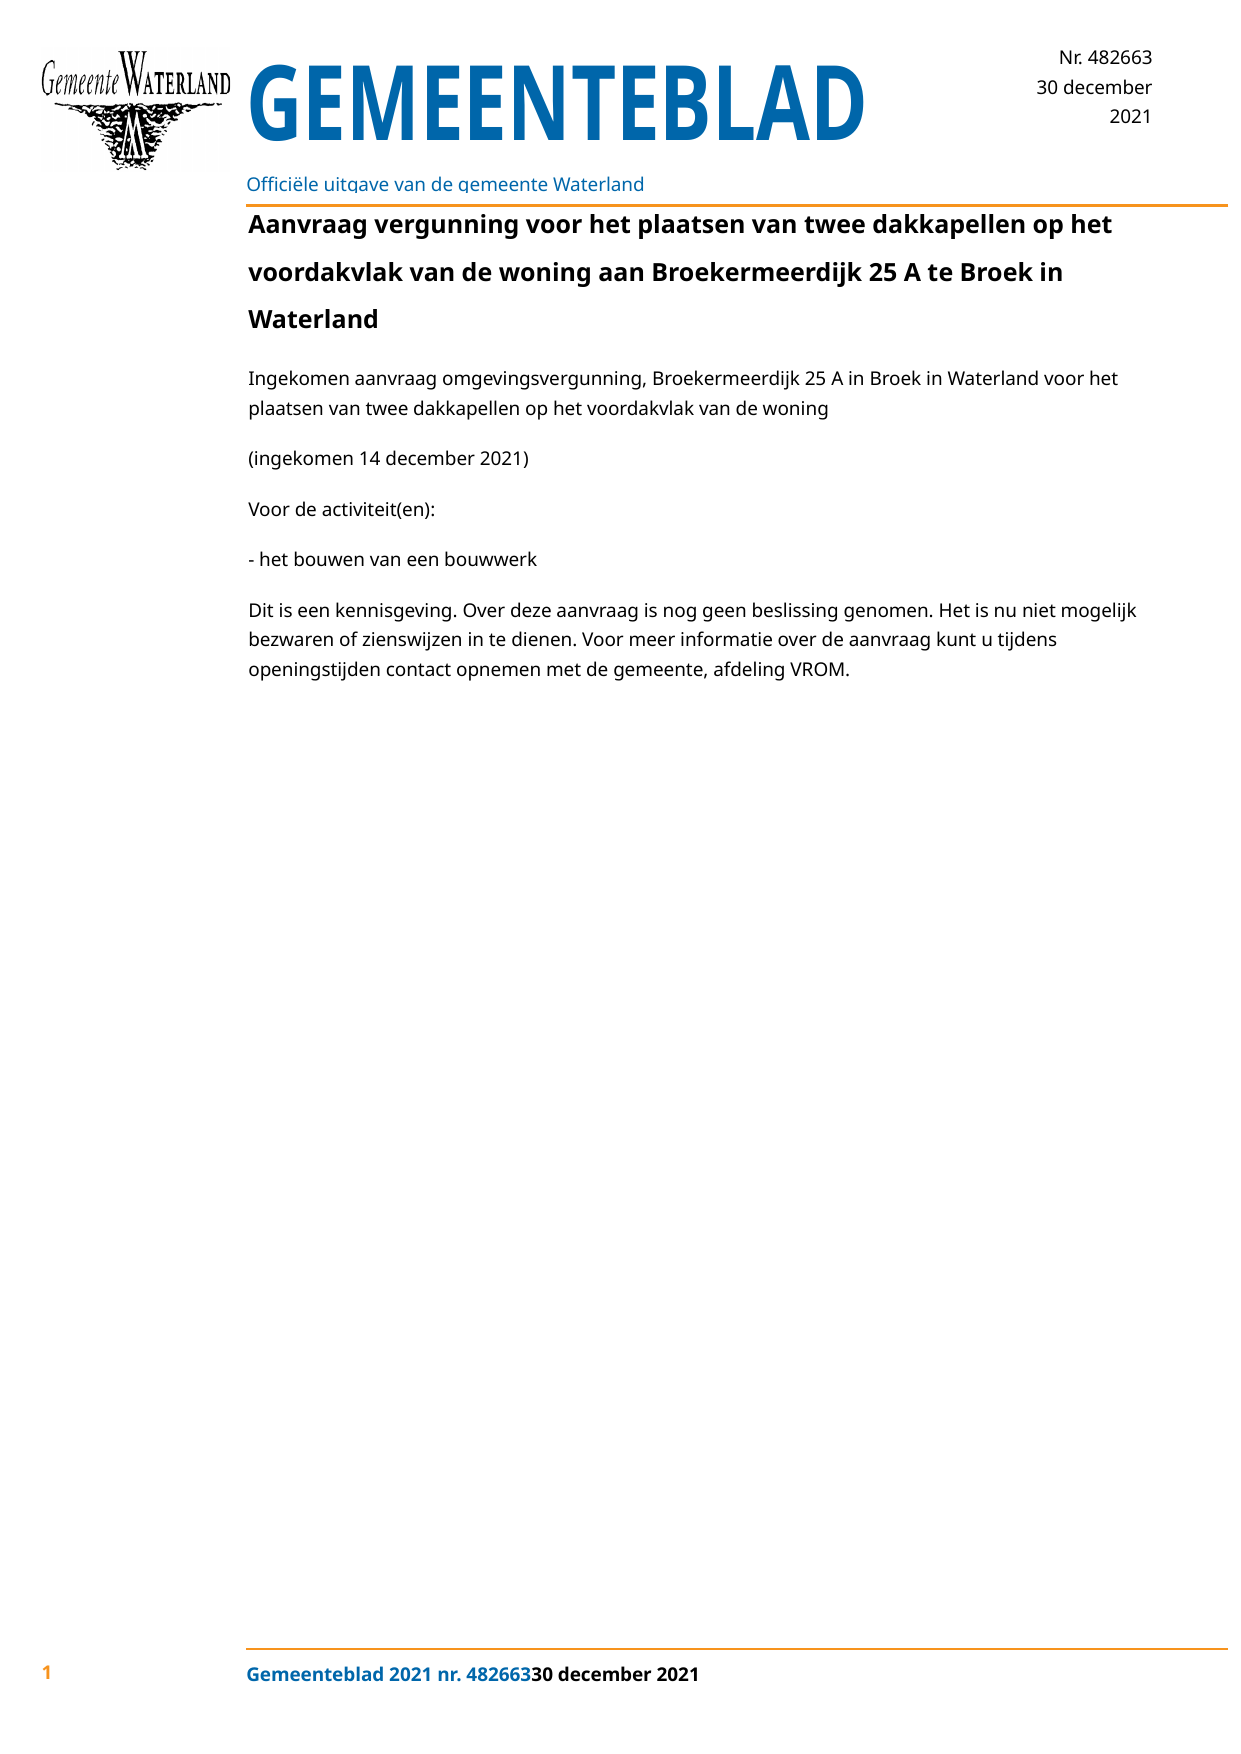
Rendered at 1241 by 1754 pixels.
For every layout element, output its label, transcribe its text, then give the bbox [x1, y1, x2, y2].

picture [41, 47, 231, 172]
text (ingekomen 14 december 2021) [248, 446, 1152, 471]
text Ingekomen aanvraag omgevingsvergunning, Broekermeerdijk 25 A in Broek in Waterland voor het plaatsen van twee dakkapellen op het voordakvlak van de woning [248, 366, 1152, 421]
text - het bouwen van een bouwwerk [248, 546, 1152, 572]
text Aanvraag vergunning voor het plaatsen van twee dakkapellen op het voordakvlak van de woning aan Broekermeerdijk 25 A te Broek in Waterland [248, 207, 1152, 336]
text Voor de activiteit(en): [248, 496, 1152, 522]
text Dit is een kennisgeving. Over deze aanvraag is nog geen beslissing genomen. Het is nu niet mogelijk bezwaren of zienswijzen in te dienen. Voor meer informatie over de aanvraag kunt u tijdens openingstijden contact opnemen met de gemeente, afdeling VROM. [248, 597, 1152, 682]
